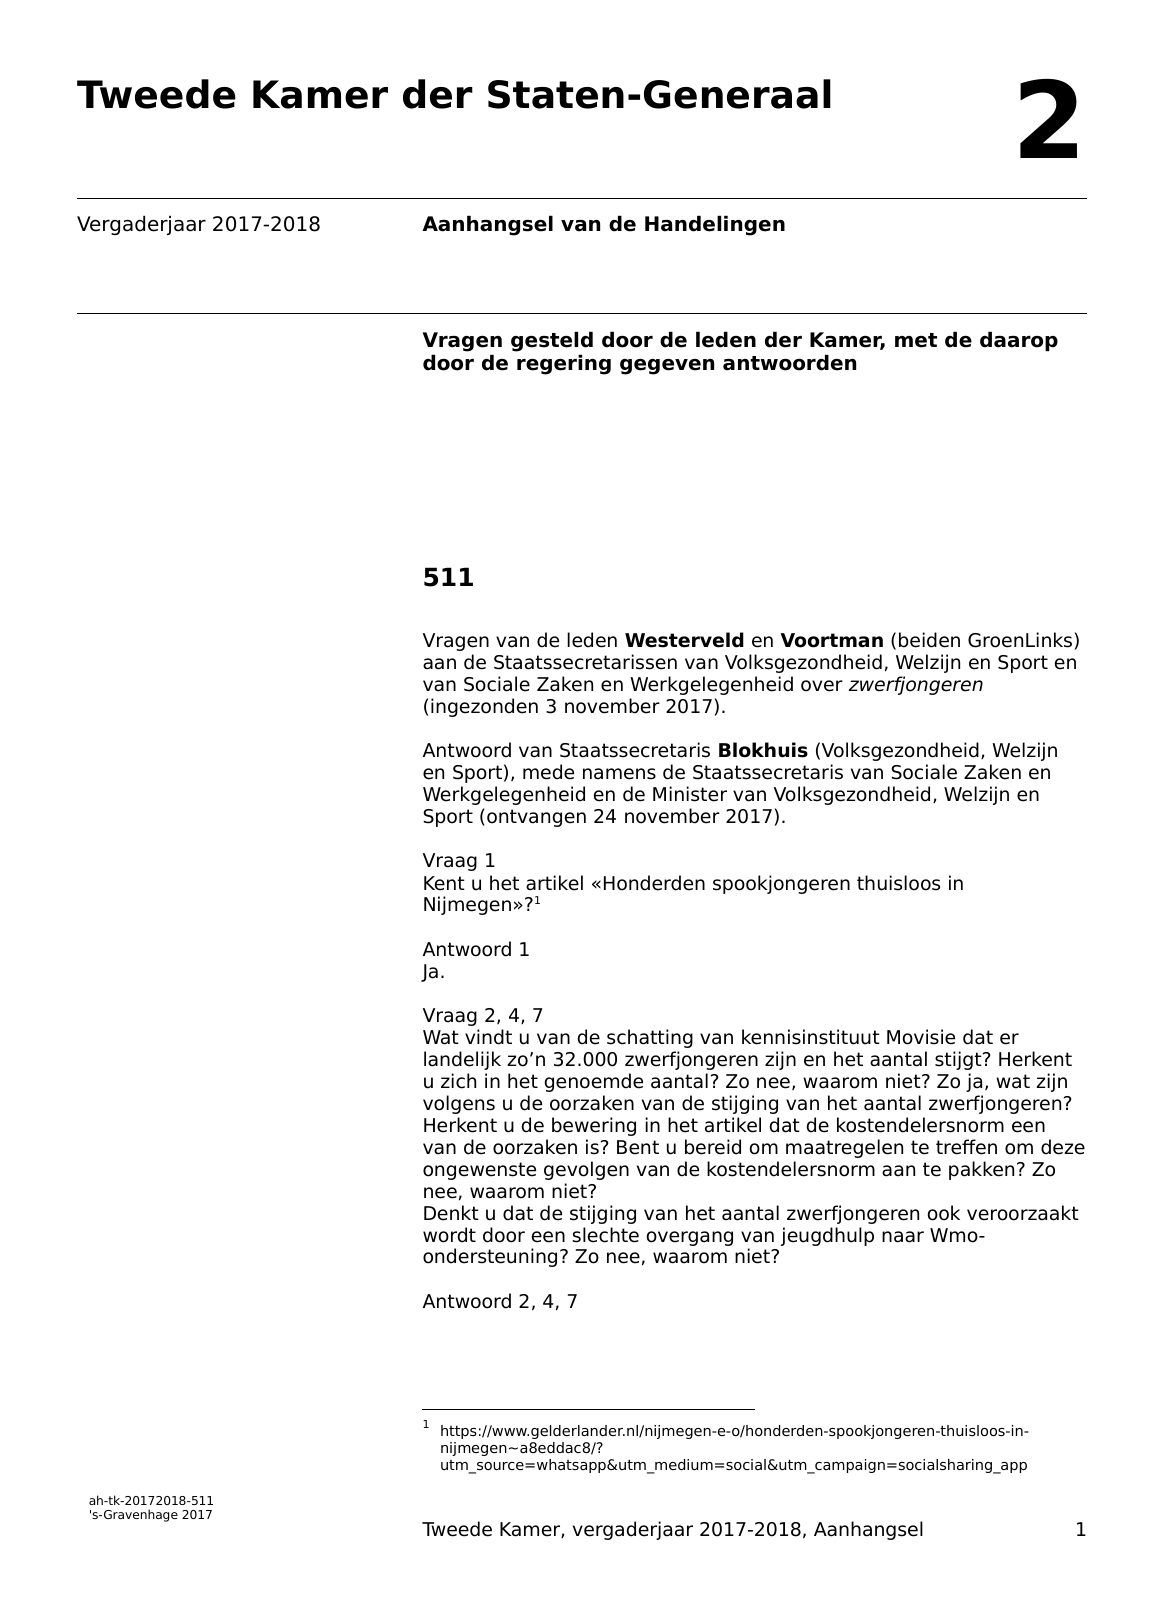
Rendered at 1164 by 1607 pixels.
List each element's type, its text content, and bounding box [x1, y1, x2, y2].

table_cell Vergaderjaar 2017-2018 [77, 199, 422, 313]
text https://www.gelderlander.nl/nijmegen-e-o/honderden-spookjongeren-thuisloos-in-nijmegen~a8eddac8/?utm_source=whatsapp&utm_medium=social&utm_campaign=socialsharing_app [422, 1418, 1087, 1474]
text Herkent u de bewering in het artikel dat de kostendelersnorm een van de oorzaken is? Bent u bereid om maatregelen te treffen om deze ongewenste gevolgen van de kostendelersnorm aan te pakken? Zo nee, waarom niet? [422, 1114, 1087, 1202]
text Kent u het artikel «Honderden spookjongeren thuisloos in Nijmegen»? [422, 872, 1087, 916]
text Wat vindt u van de schatting van kennisinstituut Movisie dat er landelijk zo’n 32.000 zwerfjongeren zijn en het aantal stijgt? Herkent u zich in het genoemde aantal? Zo nee, waarom niet? Zo ja, wat zijn volgens u de oorzaken van de stijging van het aantal zwerfjongeren? [422, 1027, 1087, 1114]
text 511 [422, 563, 1087, 592]
text Vraag 1 [422, 850, 1087, 872]
text Vraag 2, 4, 7 [422, 1005, 1087, 1027]
text Antwoord 1 [422, 938, 1087, 961]
text Antwoord 2, 4, 7 [422, 1291, 1087, 1313]
text Ja. [422, 961, 1087, 982]
text 's-Gravenhage 2017 [88, 1508, 323, 1522]
text Vragen van de leden Westerveld en Voortman (beiden GroenLinks) aan de Staatssecretarissen van Volksgezondheid, Welzijn en Sport en van Sociale Zaken en Werkgelegenheid over zwerfjongeren (ingezonden 3 november 2017). [422, 630, 1087, 718]
table_header Tweede Kamer der Staten-Generaal [77, 59, 886, 198]
table_cell Vragen gesteld door de leden der Kamer, met de daarop door de regering gegeven antwoorden [422, 314, 1087, 375]
text Antwoord van Staatssecretaris Blokhuis (Volksgezondheid, Welzijn en Sport), mede namens de Staatssecretaris van Sociale Zaken en Werkgelegenheid en de Minister van Volksgezondheid, Welzijn en Sport (ontvangen 24 november 2017). [422, 740, 1087, 828]
text ah-tk-20172018-511 [88, 1494, 323, 1508]
table_header 2 [886, 59, 1087, 198]
table_cell [77, 314, 422, 375]
table_cell Aanhangsel van de Handelingen [422, 199, 1087, 313]
text Denkt u dat de stijging van het aantal zwerfjongeren ook veroorzaakt wordt door een slechte overgang van jeugdhulp naar Wmo-ondersteuning? Zo nee, waarom niet? [422, 1202, 1087, 1268]
